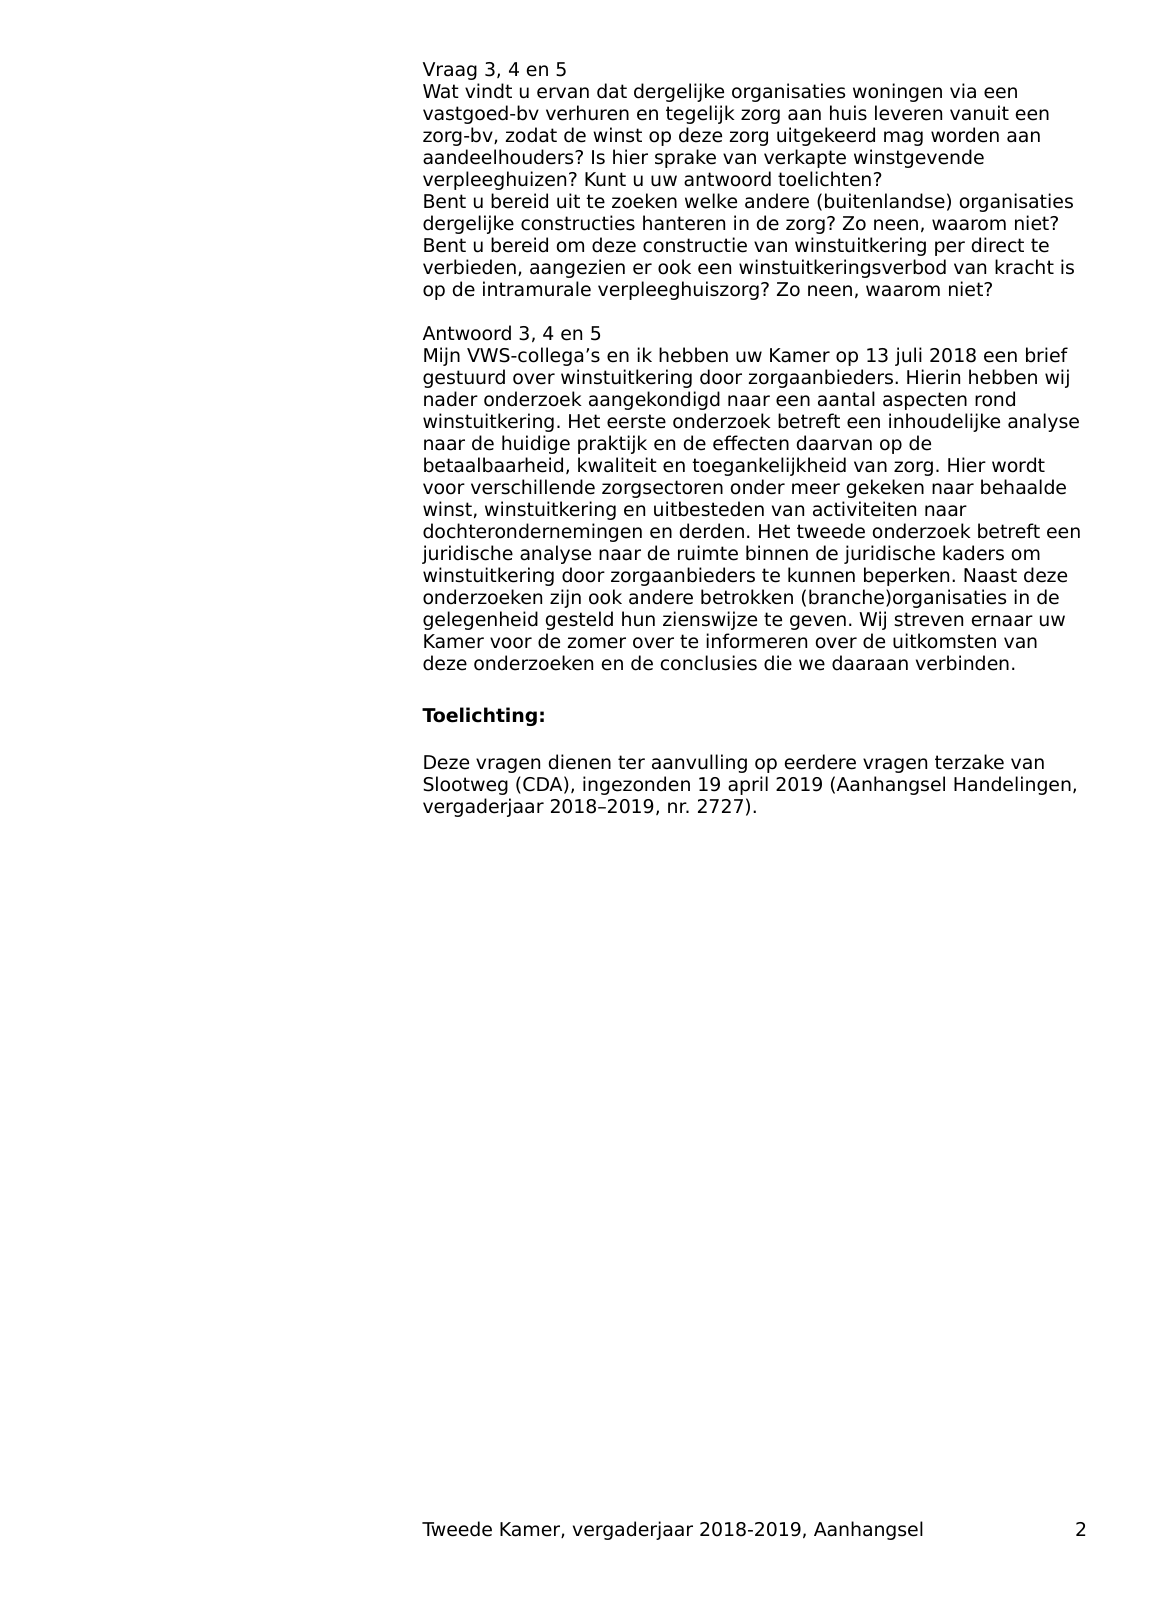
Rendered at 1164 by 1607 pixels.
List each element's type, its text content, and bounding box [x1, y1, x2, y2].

text Wat vindt u ervan dat dergelijke organisaties woningen via een vastgoed-bv verhuren en tegelijk zorg aan huis leveren vanuit een zorg-bv, zodat de winst op deze zorg uitgekeerd mag worden aan aandeelhouders? Is hier sprake van verkapte winstgevende verpleeghuizen? Kunt u uw antwoord toelichten? [422, 81, 1087, 191]
text Mijn VWS-collega’s en ik hebben uw Kamer op 13 juli 2018 een brief gestuurd over winstuitkering door zorgaanbieders. Hierin hebben wij nader onderzoek aangekondigd naar een aantal aspecten rond winstuitkering. Het eerste onderzoek betreft een inhoudelijke analyse naar de huidige praktijk en de effecten daarvan op de betaalbaarheid, kwaliteit en toegankelijkheid van zorg. Hier wordt voor verschillende zorgsectoren onder meer gekeken naar behaalde winst, winstuitkering en uitbesteden van activiteiten naar dochterondernemingen en derden. Het tweede onderzoek betreft een juridische analyse naar de ruimte binnen de juridische kaders om winstuitkering door zorgaanbieders te kunnen beperken. Naast deze onderzoeken zijn ook andere betrokken (branche)organisaties in de gelegenheid gesteld hun zienswijze te geven. Wij streven ernaar uw Kamer voor de zomer over te informeren over de uitkomsten van deze onderzoeken en de conclusies die we daaraan verbinden. [422, 345, 1087, 675]
text Bent u bereid uit te zoeken welke andere (buitenlandse) organisaties dergelijke constructies hanteren in de zorg? Zo neen, waarom niet? [422, 191, 1087, 235]
text Deze vragen dienen ter aanvulling op eerdere vragen terzake van Slootweg (CDA), ingezonden 19 april 2019 (Aanhangsel Handelingen, vergaderjaar 2018–2019, nr. 2727). [422, 752, 1087, 818]
text Antwoord 3, 4 en 5 [422, 323, 1087, 345]
text Bent u bereid om deze constructie van winstuitkering per direct te verbieden, aangezien er ook een winstuitkeringsverbod van kracht is op de intramurale verpleeghuiszorg? Zo neen, waarom niet? [422, 235, 1087, 301]
subtitle Toelichting: [422, 705, 1087, 727]
text Vraag 3, 4 en 5 [422, 59, 1087, 81]
